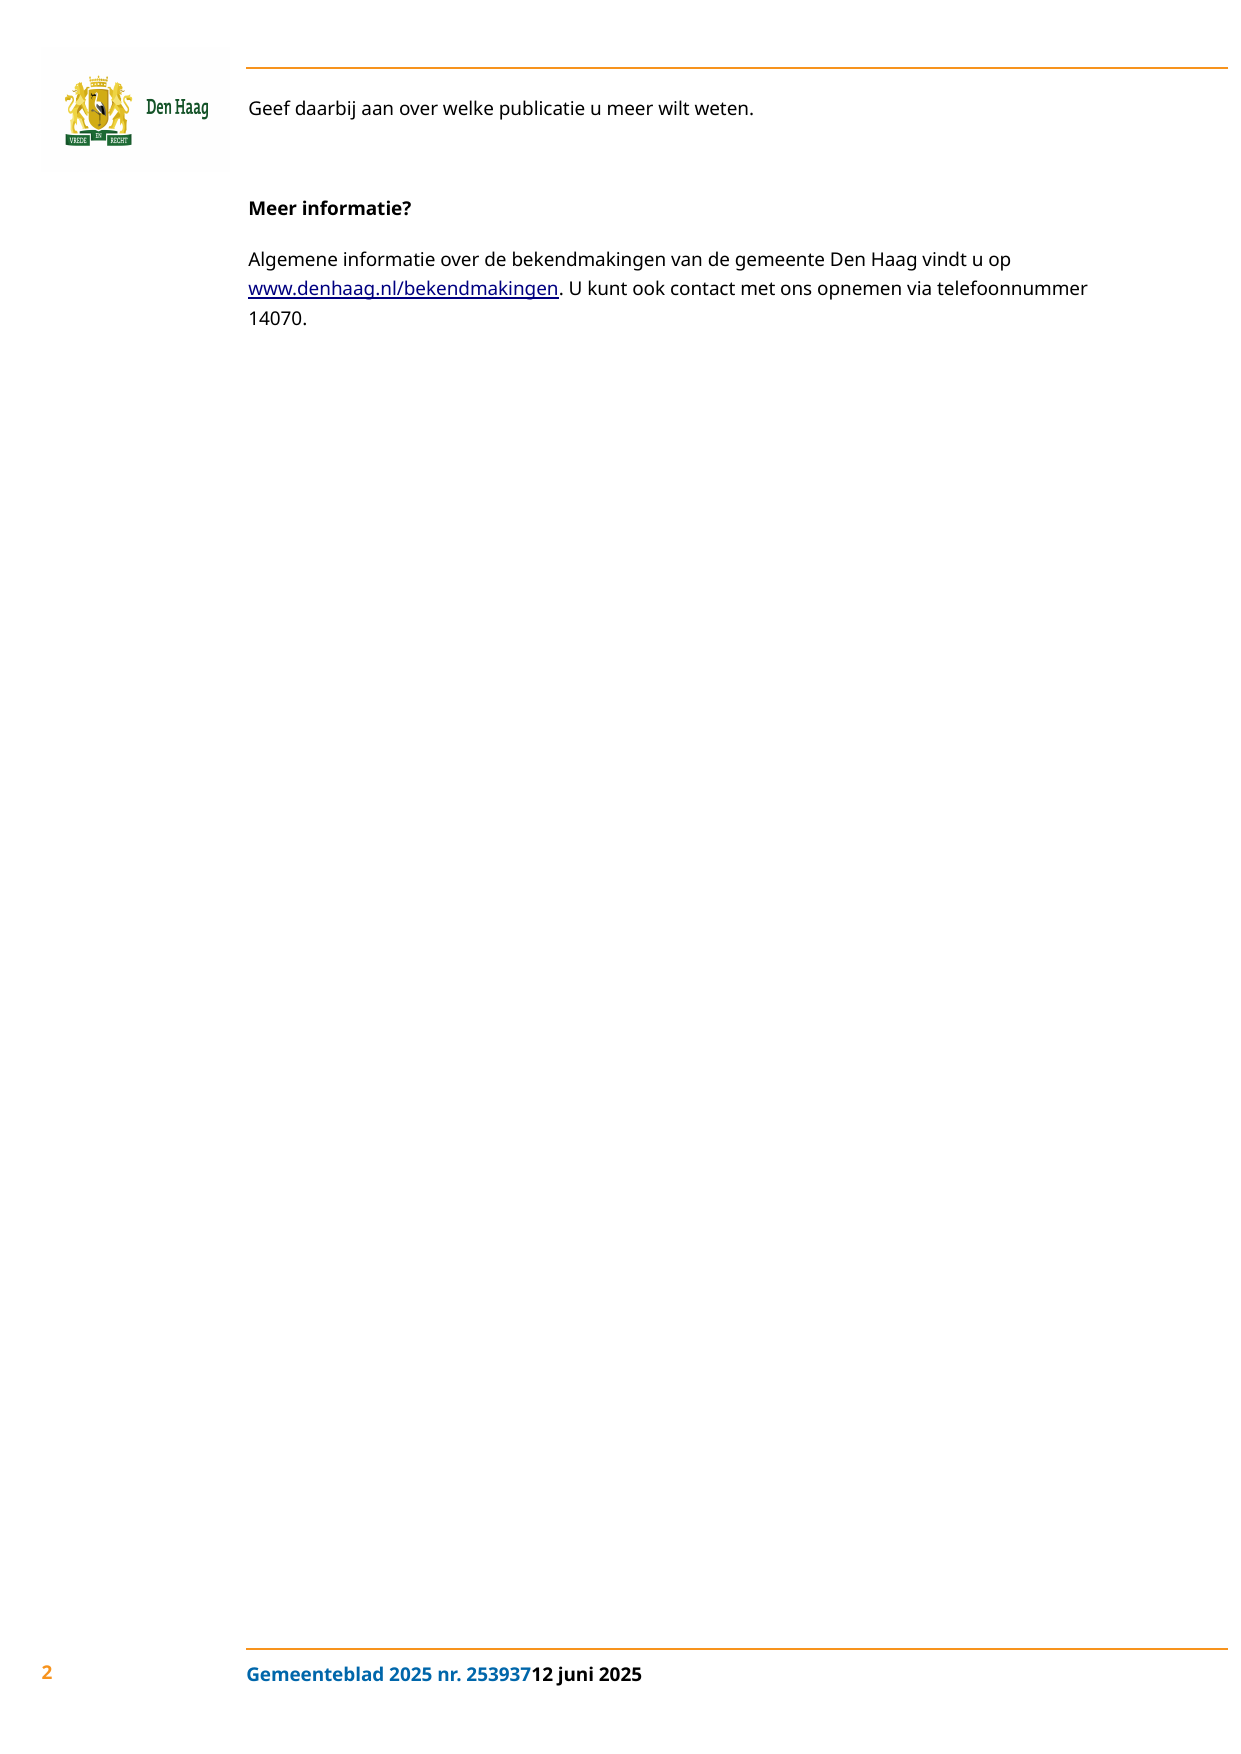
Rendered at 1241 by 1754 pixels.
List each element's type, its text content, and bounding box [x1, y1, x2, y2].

picture [41, 47, 231, 172]
text Meer informatie? [248, 196, 1152, 221]
text Algemene informatie over de bekendmakingen van de gemeente Den Haag vindt u op www.denhaag.nl/bekendmakingen. U kunt ook contact met ons opnemen via telefoonnummer 14070. [248, 246, 1152, 331]
text Geef daarbij aan over welke publicatie u meer wilt weten. [248, 95, 1152, 121]
